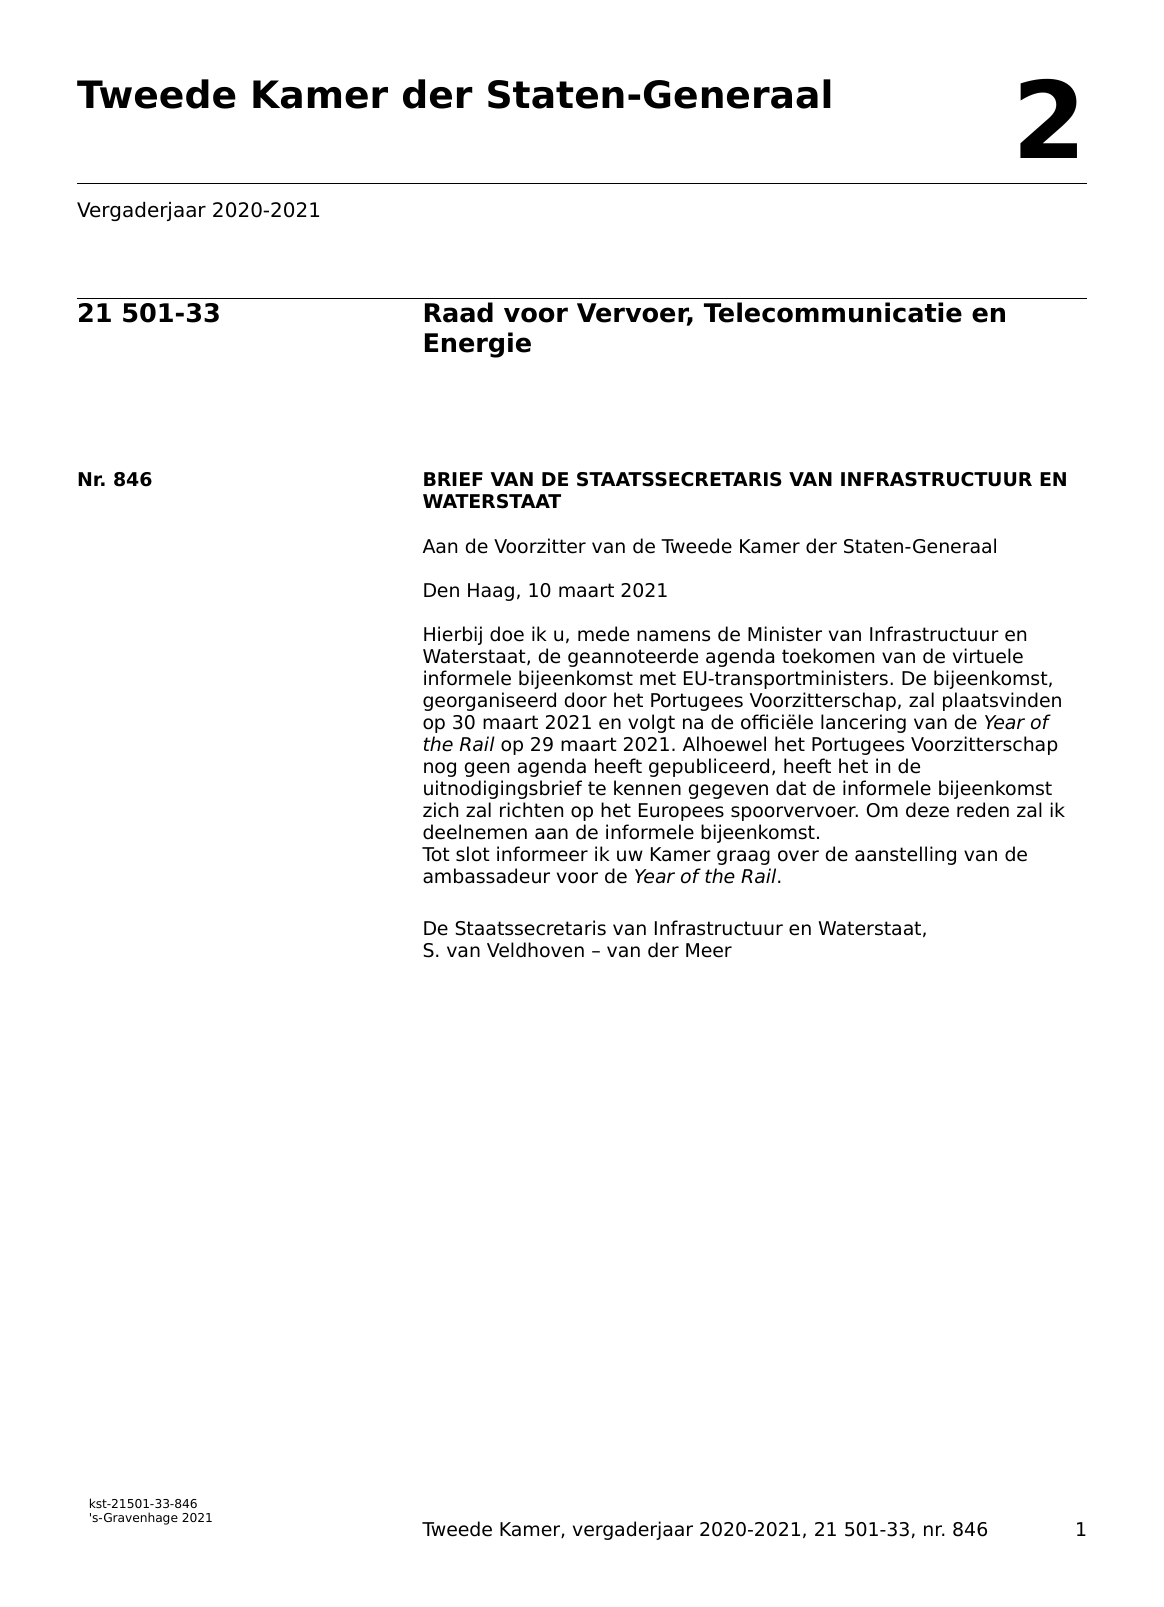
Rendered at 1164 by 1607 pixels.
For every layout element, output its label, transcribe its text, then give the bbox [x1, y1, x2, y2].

text Tot slot informeer ik uw Kamer graag over de aanstelling van de ambassadeur voor de Year of the Rail. [422, 844, 1087, 888]
table_header Tweede Kamer der Staten-Generaal [77, 59, 886, 183]
text Aan de Voorzitter van de Tweede Kamer der Staten-Generaal [422, 536, 1087, 557]
table_cell Vergaderjaar 2020-2021 [77, 184, 1087, 298]
text De Staatssecretaris van Infrastructuur en Waterstaat, S. van Veldhoven – van der Meer [422, 918, 1087, 962]
subtitle Nr. 846 BRIEF VAN DE STAATSSECRETARIS VAN INFRASTRUCTUUR EN WATERSTAAT [77, 469, 1087, 513]
text kst-21501-33-846 [88, 1497, 323, 1511]
text Hierbij doe ik u, mede namens de Minister van Infrastructuur en Waterstaat, de geannoteerde agenda toekomen van de virtuele informele bijeenkomst met EU-transportministers. De bijeenkomst, georganiseerd door het Portugees Voorzitterschap, zal plaatsvinden op 30 maart 2021 en volgt na de officiële lancering van de Year of the Rail op 29 maart 2021. Alhoewel het Portugees Voorzitterschap nog geen agenda heeft gepubliceerd, heeft het in de uitnodigingsbrief te kennen gegeven dat de informele bijeenkomst zich zal richten op het Europees spoorvervoer. Om deze reden zal ik deelnemen aan de informele bijeenkomst. [422, 624, 1087, 844]
subtitle 21 501-33 Raad voor Vervoer, Telecommunicatie en Energie [77, 299, 1087, 358]
text Den Haag, 10 maart 2021 [422, 580, 1087, 602]
table_header 2 [886, 59, 1087, 183]
text 's-Gravenhage 2021 [88, 1511, 323, 1525]
